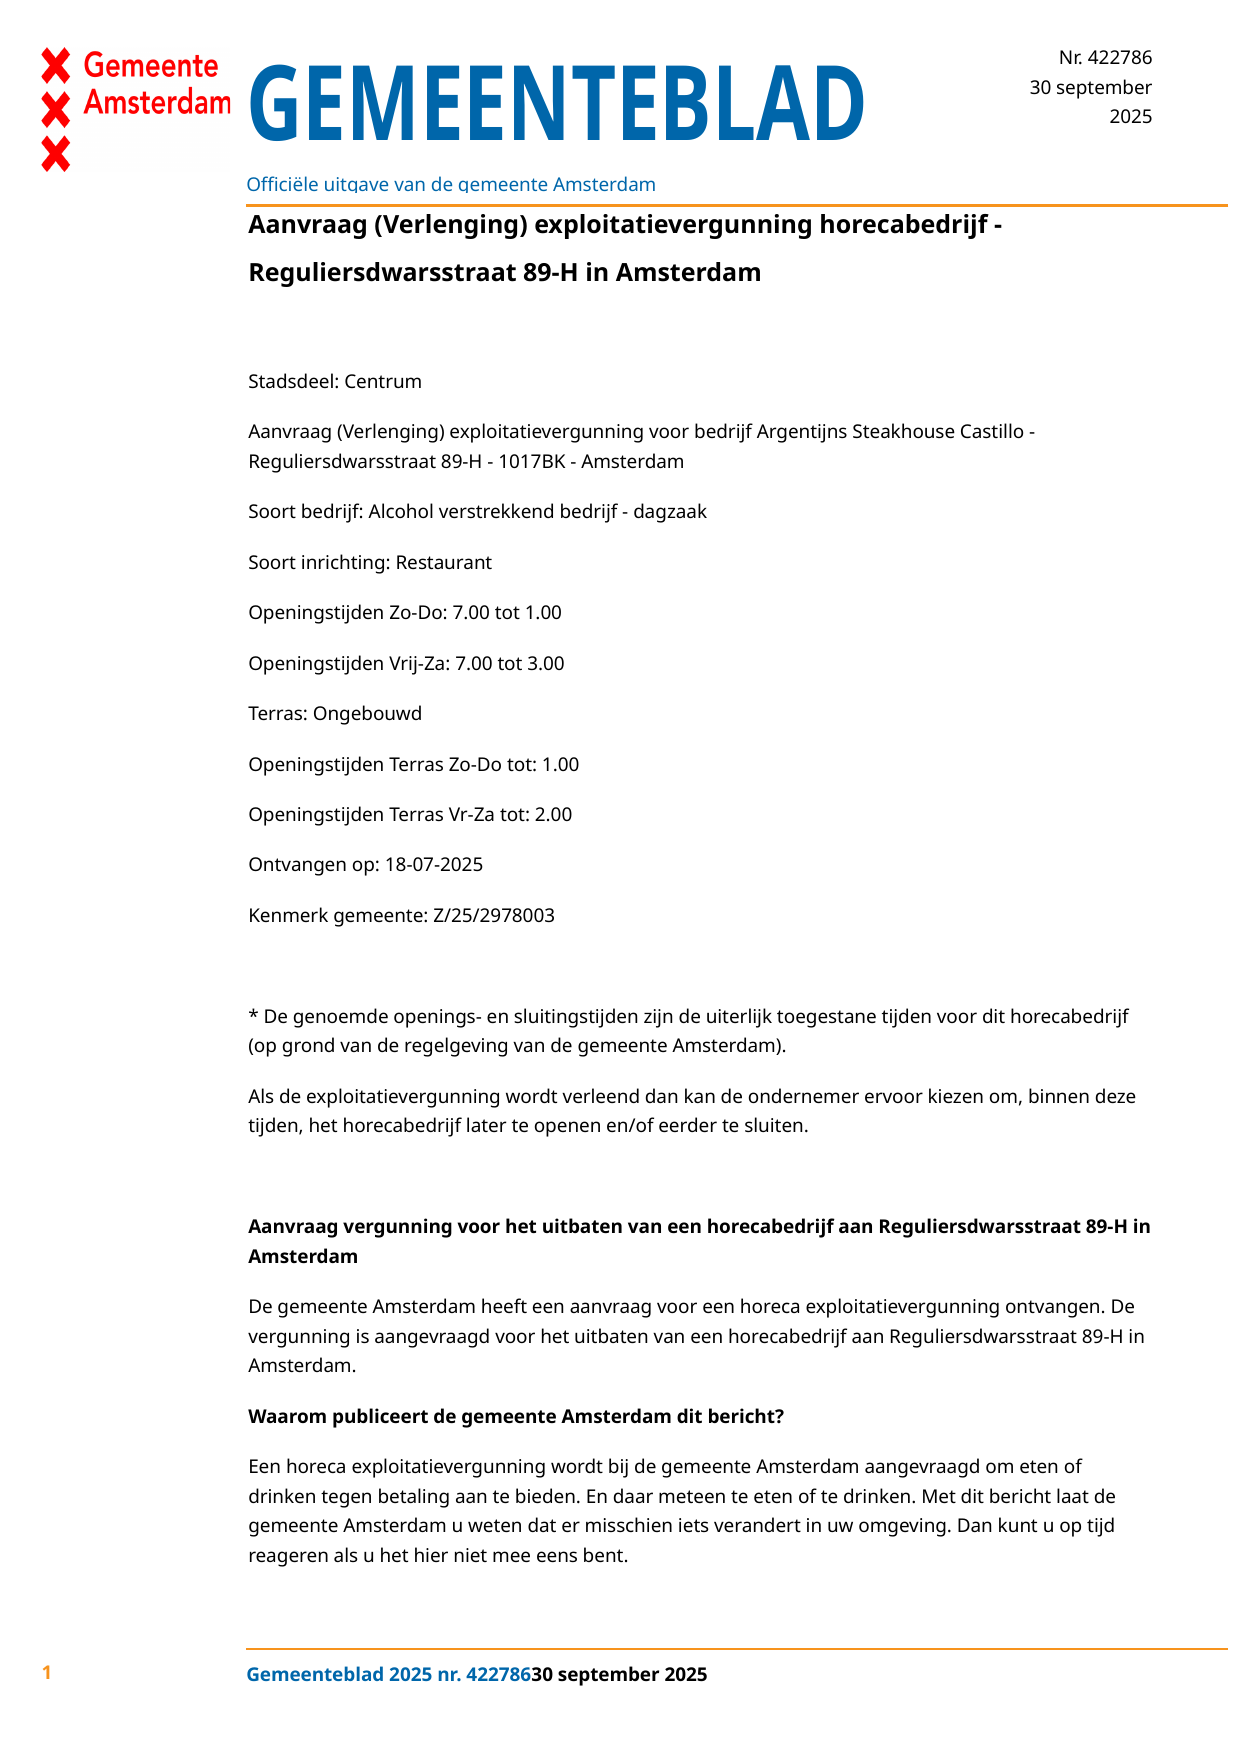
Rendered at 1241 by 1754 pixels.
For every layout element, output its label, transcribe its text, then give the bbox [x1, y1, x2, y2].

text Openingstijden Zo-Do: 7.00 tot 1.00 [248, 599, 1152, 625]
text Terras: Ongebouwd [248, 700, 1152, 726]
text Kenmerk gemeente: Z/25/2978003 [248, 902, 1152, 928]
text Een horeca exploitatievergunning wordt bij de gemeente Amsterdam aangevraagd om eten of drinken tegen betaling aan te bieden. En daar meteen te eten of te drinken. Met dit bericht laat de gemeente Amsterdam u weten dat er misschien iets verandert in uw omgeving. Dan kunt u op tijd reageren als u het hier niet mee eens bent. [248, 1453, 1152, 1568]
text Als de exploitatievergunning wordt verleend dan kan de ondernemer ervoor kiezen om, binnen deze tijden, het horecabedrijf later te openen en/of eerder te sluiten. [248, 1083, 1152, 1138]
picture [41, 47, 231, 172]
text Waarom publiceert de gemeente Amsterdam dit bericht? [248, 1403, 1152, 1429]
text Openingstijden Terras Vr-Za tot: 2.00 [248, 801, 1152, 827]
text * De genoemde openings- en sluitingstijden zijn de uiterlijk toegestane tijden voor dit horecabedrijf (op grond van de regelgeving van de gemeente Amsterdam). [248, 1003, 1152, 1058]
text Openingstijden Terras Zo-Do tot: 1.00 [248, 751, 1152, 777]
text Aanvraag (Verlenging) exploitatievergunning voor bedrijf Argentijns Steakhouse Castillo - Reguliersdwarsstraat 89-H - 1017BK - Amsterdam [248, 419, 1152, 474]
text Ontvangen op: 18-07-2025 [248, 852, 1152, 877]
text Soort bedrijf: Alcohol verstrekkend bedrijf - dagzaak [248, 499, 1152, 524]
text De gemeente Amsterdam heeft een aanvraag voor een horeca exploitatievergunning ontvangen. De vergunning is aangevraagd voor het uitbaten van een horecabedrijf aan Reguliersdwarsstraat 89-H in Amsterdam. [248, 1293, 1152, 1378]
text Aanvraag (Verlenging) exploitatievergunning horecabedrijf - Reguliersdwarsstraat 89-H in Amsterdam [248, 207, 1152, 288]
text Openingstijden Vrij-Za: 7.00 tot 3.00 [248, 650, 1152, 676]
text Stadsdeel: Centrum [248, 368, 1152, 394]
text Soort inrichting: Restaurant [248, 549, 1152, 575]
text Aanvraag vergunning voor het uitbaten van een horecabedrijf aan Reguliersdwarsstraat 89-H in Amsterdam [248, 1213, 1152, 1269]
